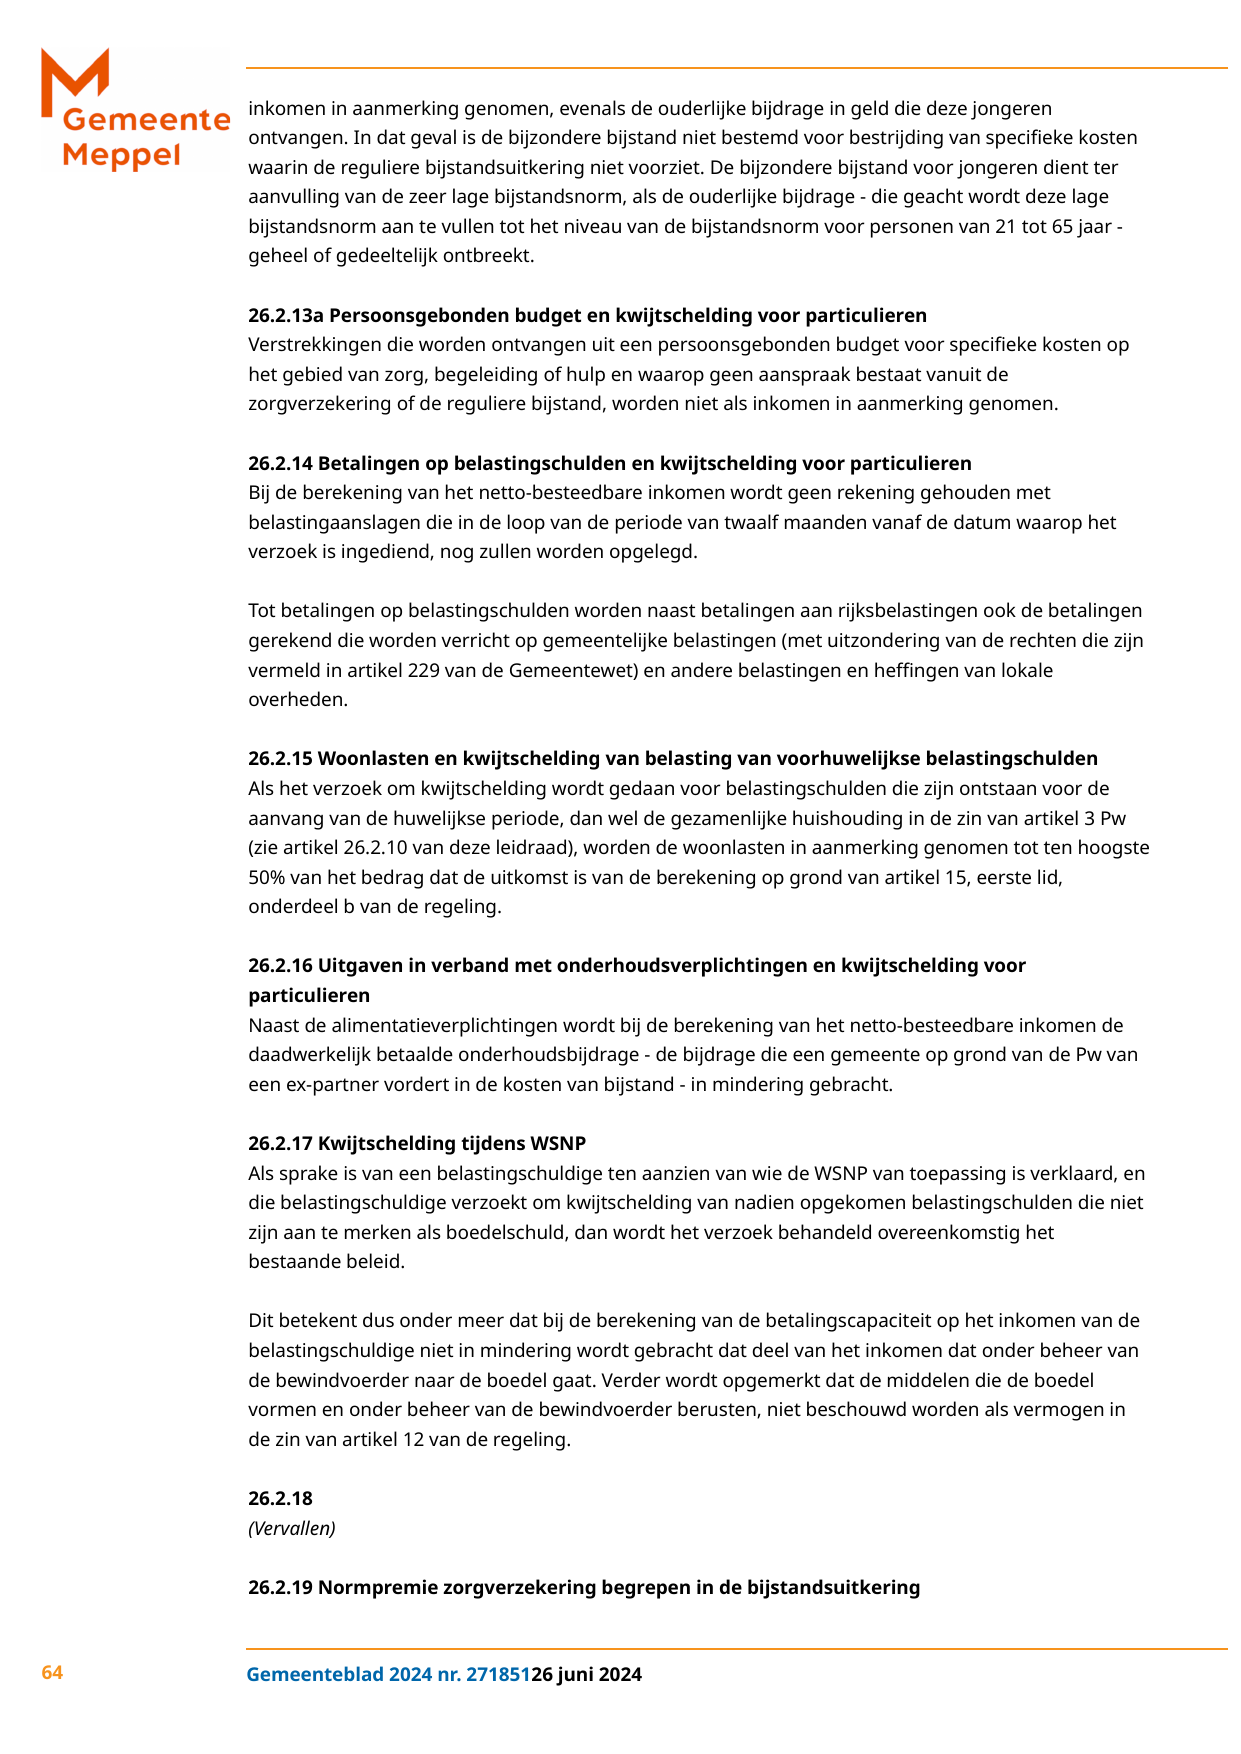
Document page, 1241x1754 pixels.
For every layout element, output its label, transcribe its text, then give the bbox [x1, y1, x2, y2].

text inkomen in aanmerking genomen, evenals de ouderlijke bijdrage in geld die deze jongeren ontvangen. In dat geval is de bijzondere bijstand niet bestemd voor bestrijding van specifieke kosten waarin de reguliere bijstandsuitkering niet voorziet. De bijzondere bijstand voor jongeren dient ter aanvulling van de zeer lage bijstandsnorm, als de ouderlijke bijdrage - die geacht wordt deze lage bijstandsnorm aan te vullen tot het niveau van de bijstandsnorm voor personen van 21 tot 65 jaar - geheel of gedeeltelijk ontbreekt. [248, 95, 1152, 268]
text Als sprake is van een belastingschuldige ten aanzien van wie de WSNP van toepassing is verklaard, en die belastingschuldige verzoekt om kwijtschelding van nadien opgekomen belastingschulden die niet zijn aan te merken als boedelschuld, dan wordt het verzoek behandeld overeenkomstig het bestaande beleid. [248, 1160, 1152, 1274]
text Als het verzoek om kwijtschelding wordt gedaan voor belastingschulden die zijn ontstaan voor de aanvang van de huwelijkse periode, dan wel de gezamenlijke huishouding in de zin van artikel 3 Pw (zie artikel 26.2.10 van deze leidraad), worden de woonlasten in aanmerking genomen tot ten hoogste 50% van het bedrag dat de uitkomst is van de berekening op grond van artikel 15, eerste lid, onderdeel b van de regeling. [248, 775, 1152, 919]
text Naast de alimentatieverplichtingen wordt bij de berekening van het netto-besteedbare inkomen de daadwerkelijk betaalde onderhoudsbijdrage - de bijdrage die een gemeente op grond van de Pw van een ex-partner vordert in de kosten van bijstand - in mindering gebracht. [248, 1012, 1152, 1097]
text 26.2.18 [248, 1485, 1152, 1511]
text Verstrekkingen die worden ontvangen uit een persoonsgebonden budget voor specifieke kosten op het gebied van zorg, begeleiding of hulp en waarop geen aanspraak bestaat vanuit de zorgverzekering of de reguliere bijstand, worden niet als inkomen in aanmerking genomen. [248, 331, 1152, 416]
text (Vervallen) [248, 1515, 1152, 1541]
text Tot betalingen op belastingschulden worden naast betalingen aan rijksbelastingen ook de betalingen gerekend die worden verricht op gemeentelijke belastingen (met uitzondering van de rechten die zijn vermeld in artikel 229 van de Gemeentewet) en andere belastingen en heffingen van lokale overheden. [248, 598, 1152, 712]
text 26.2.19 Normpremie zorgverzekering begrepen in de bijstandsuitkering [248, 1574, 1152, 1600]
text 26.2.15 Woonlasten en kwijtschelding van belasting van voorhuwelijkse belastingschulden [248, 746, 1152, 771]
text Bij de berekening van het netto-besteedbare inkomen wordt geen rekening gehouden met belastingaanslagen die in de loop van de periode van twaalf maanden vanaf de datum waarop het verzoek is ingediend, nog zullen worden opgelegd. [248, 479, 1152, 564]
text 26.2.17 Kwijtschelding tijdens WSNP [248, 1130, 1152, 1156]
text Dit betekent dus onder meer dat bij de berekening van de betalingscapaciteit op het inkomen van de belastingschuldige niet in mindering wordt gebracht dat deel van het inkomen dat onder beheer van de bewindvoerder naar de boedel gaat. Verder wordt opgemerkt dat de middelen die de boedel vormen en onder beheer van de bewindvoerder berusten, niet beschouwd worden als vermogen in de zin van artikel 12 van de regeling. [248, 1308, 1152, 1452]
picture [41, 47, 231, 172]
text 26.2.13a Persoonsgebonden budget en kwijtschelding voor particulieren [248, 302, 1152, 328]
text 26.2.14 Betalingen op belastingschulden en kwijtschelding voor particulieren [248, 450, 1152, 476]
text 26.2.16 Uitgaven in verband met onderhoudsverplichtingen en kwijtschelding voor particulieren [248, 953, 1152, 1008]
